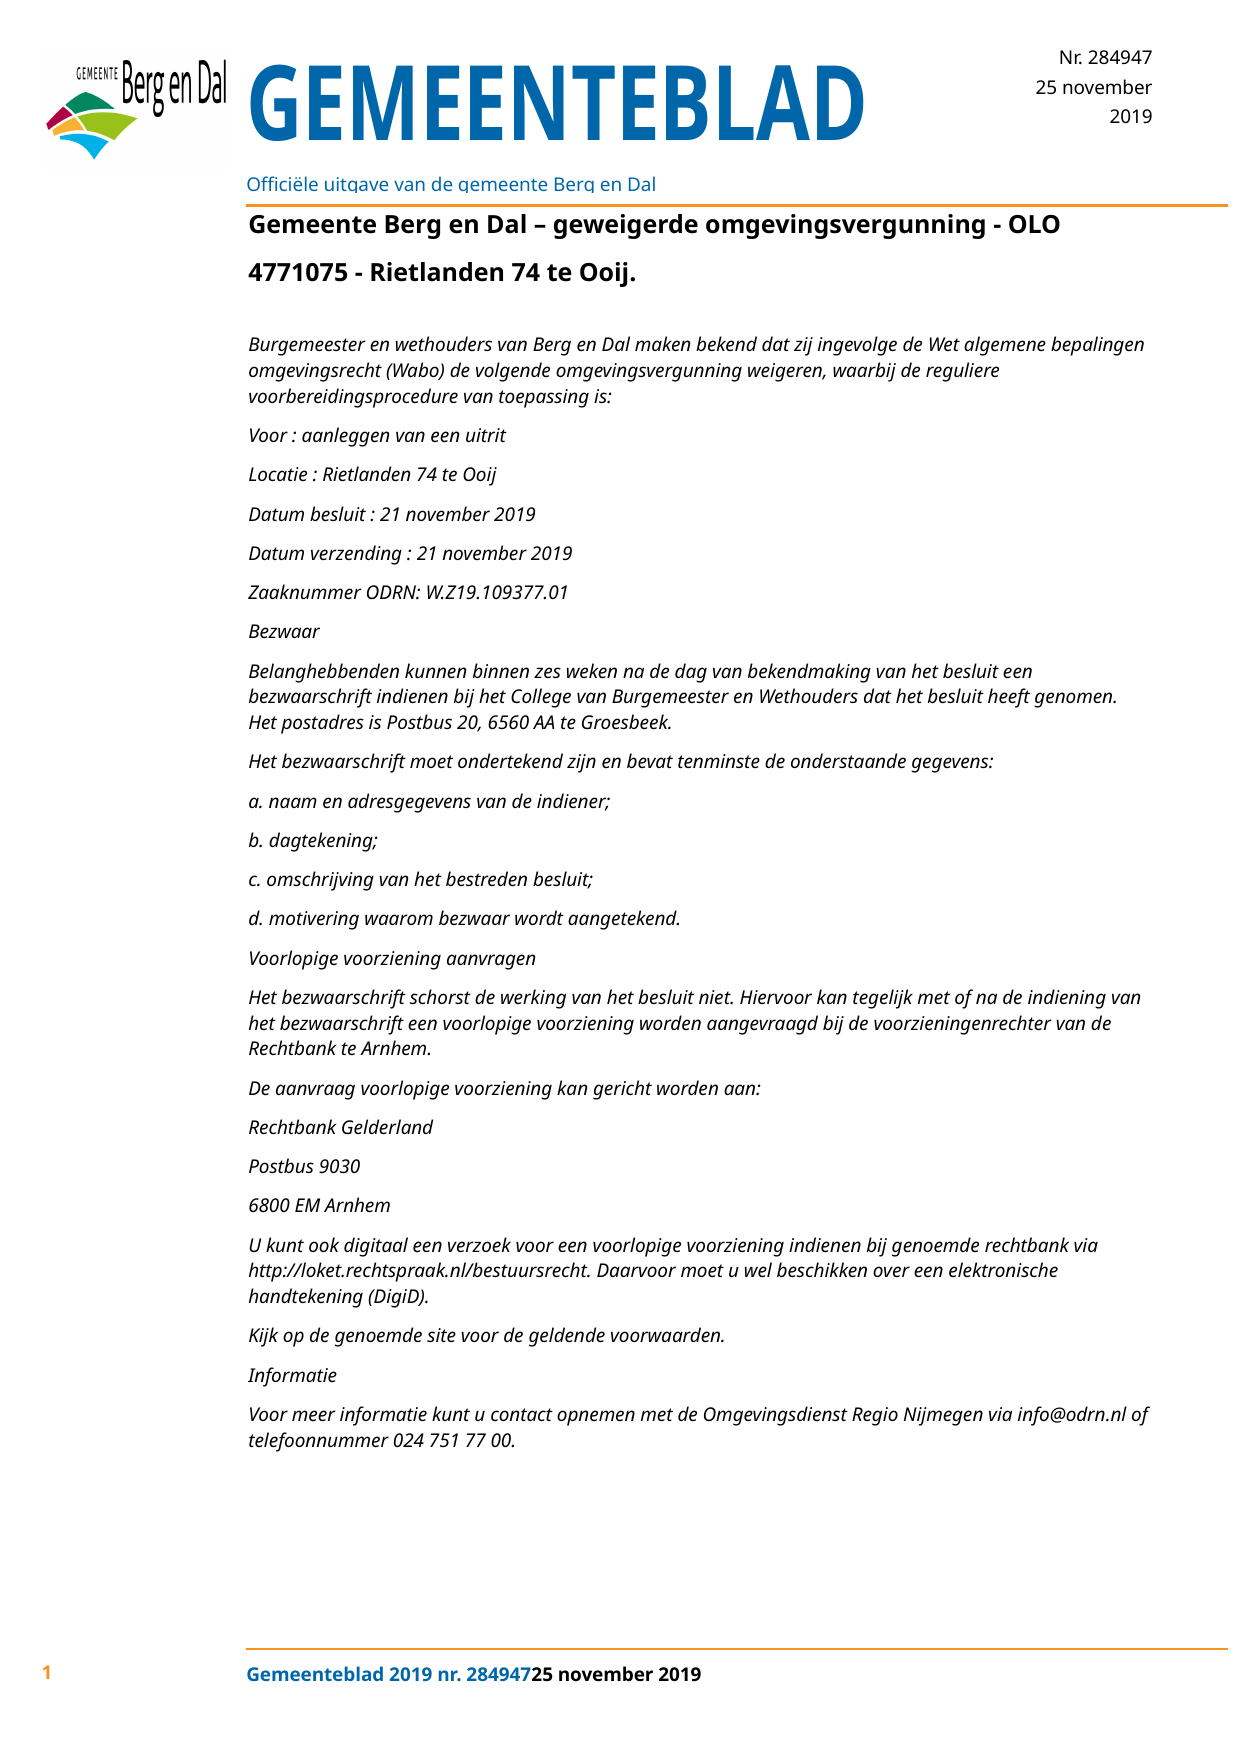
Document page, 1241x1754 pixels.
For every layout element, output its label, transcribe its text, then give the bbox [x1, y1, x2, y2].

text Burgemeester en wethouders van Berg en Dal maken bekend dat zij ingevolge de Wet algemene bepalingen omgevingsrecht (Wabo) de volgende omgevingsvergunning weigeren, waarbij de reguliere voorbereidingsprocedure van toepassing is: [248, 331, 1152, 409]
text b. dagtekening; [248, 827, 1152, 853]
text Voor meer informatie kunt u contact opnemen met de Omgevingsdienst Regio Nijmegen via info@odrn.nl of telefoonnummer 024 751 77 00. [248, 1401, 1152, 1453]
text Datum verzending : 21 november 2019 [248, 540, 1152, 566]
text Belanghebbenden kunnen binnen zes weken na de dag van bekendmaking van het besluit een bezwaarschrift indienen bij het College van Burgemeester en Wethouders dat het besluit heeft genomen. Het postadres is Postbus 20, 6560 AA te Groesbeek. [248, 658, 1152, 735]
text c. omschrijving van het bestreden besluit; [248, 866, 1152, 892]
text Rechtbank Gelderland [248, 1114, 1152, 1140]
text Het bezwaarschrift schorst de werking van het besluit niet. Hiervoor kan tegelijk met of na de indiening van het bezwaarschrift een voorlopige voorziening worden aangevraagd bij de voorzieningenrechter van de Rechtbank te Arnhem. [248, 984, 1152, 1061]
text Datum besluit : 21 november 2019 [248, 501, 1152, 526]
text Bezwaar [248, 618, 1152, 644]
text a. naam en adresgegevens van de indiener; [248, 788, 1152, 813]
text Kijk op de genoemde site voor de geldende voorwaarden. [248, 1323, 1152, 1348]
text De aanvraag voorlopige voorziening kan gericht worden aan: [248, 1075, 1152, 1101]
text Voorlopige voorziening aanvragen [248, 945, 1152, 971]
text Het bezwaarschrift moet ondertekend zijn en bevat tenminste de onderstaande gegevens: [248, 748, 1152, 774]
picture [41, 47, 231, 172]
text Voor : aanleggen van een uitrit [248, 422, 1152, 448]
text Informatie [248, 1362, 1152, 1388]
text 6800 EM Arnhem [248, 1193, 1152, 1218]
text Locatie : Rietlanden 74 te Ooij [248, 461, 1152, 487]
text Postbus 9030 [248, 1153, 1152, 1179]
text U kunt ook digitaal een verzoek voor een voorlopige voorziening indienen bij genoemde rechtbank via http://loket.rechtspraak.nl/bestuursrecht. Daarvoor moet u wel beschikken over een elektronische handtekening (DigiD). [248, 1232, 1152, 1309]
text d. motivering waarom bezwaar wordt aangetekend. [248, 906, 1152, 931]
text Gemeente Berg en Dal – geweigerde omgevingsvergunning - OLO 4771075 - Rietlanden 74 te Ooij. [248, 207, 1152, 288]
text Zaaknummer ODRN: W.Z19.109377.01 [248, 579, 1152, 605]
